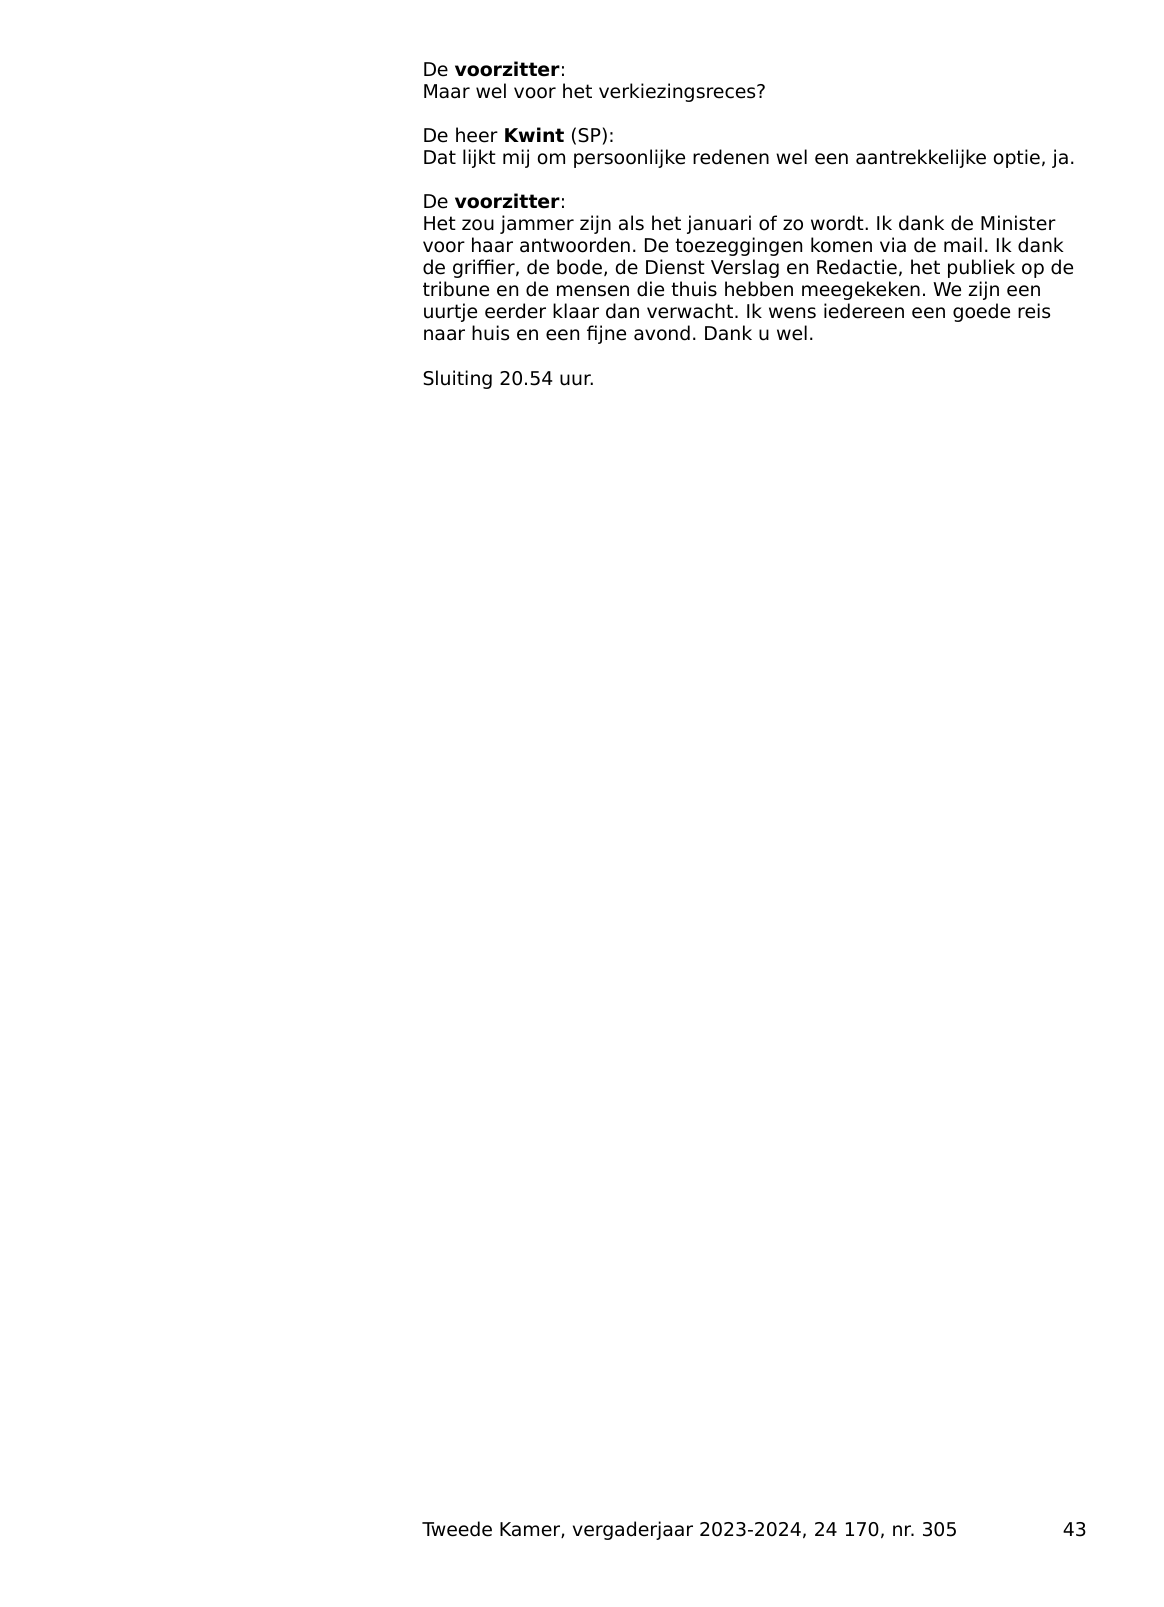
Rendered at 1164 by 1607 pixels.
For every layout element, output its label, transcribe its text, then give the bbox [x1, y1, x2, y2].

text De voorzitter: [422, 191, 1087, 213]
text De voorzitter: [422, 59, 1087, 81]
text De heer Kwint (SP): [422, 125, 1087, 147]
text Het zou jammer zijn als het januari of zo wordt. Ik dank de Minister voor haar antwoorden. De toezeggingen komen via de mail. Ik dank de griffier, de bode, de Dienst Verslag en Redactie, het publiek op de tribune en de mensen die thuis hebben meegekeken. We zijn een uurtje eerder klaar dan verwacht. Ik wens iedereen een goede reis naar huis en een fijne avond. Dank u wel. [422, 213, 1087, 345]
text Maar wel voor het verkiezingsreces? [422, 81, 1087, 103]
text Sluiting 20.54 uur. [422, 367, 1087, 389]
text Dat lijkt mij om persoonlijke redenen wel een aantrekkelijke optie, ja. [422, 147, 1087, 169]
